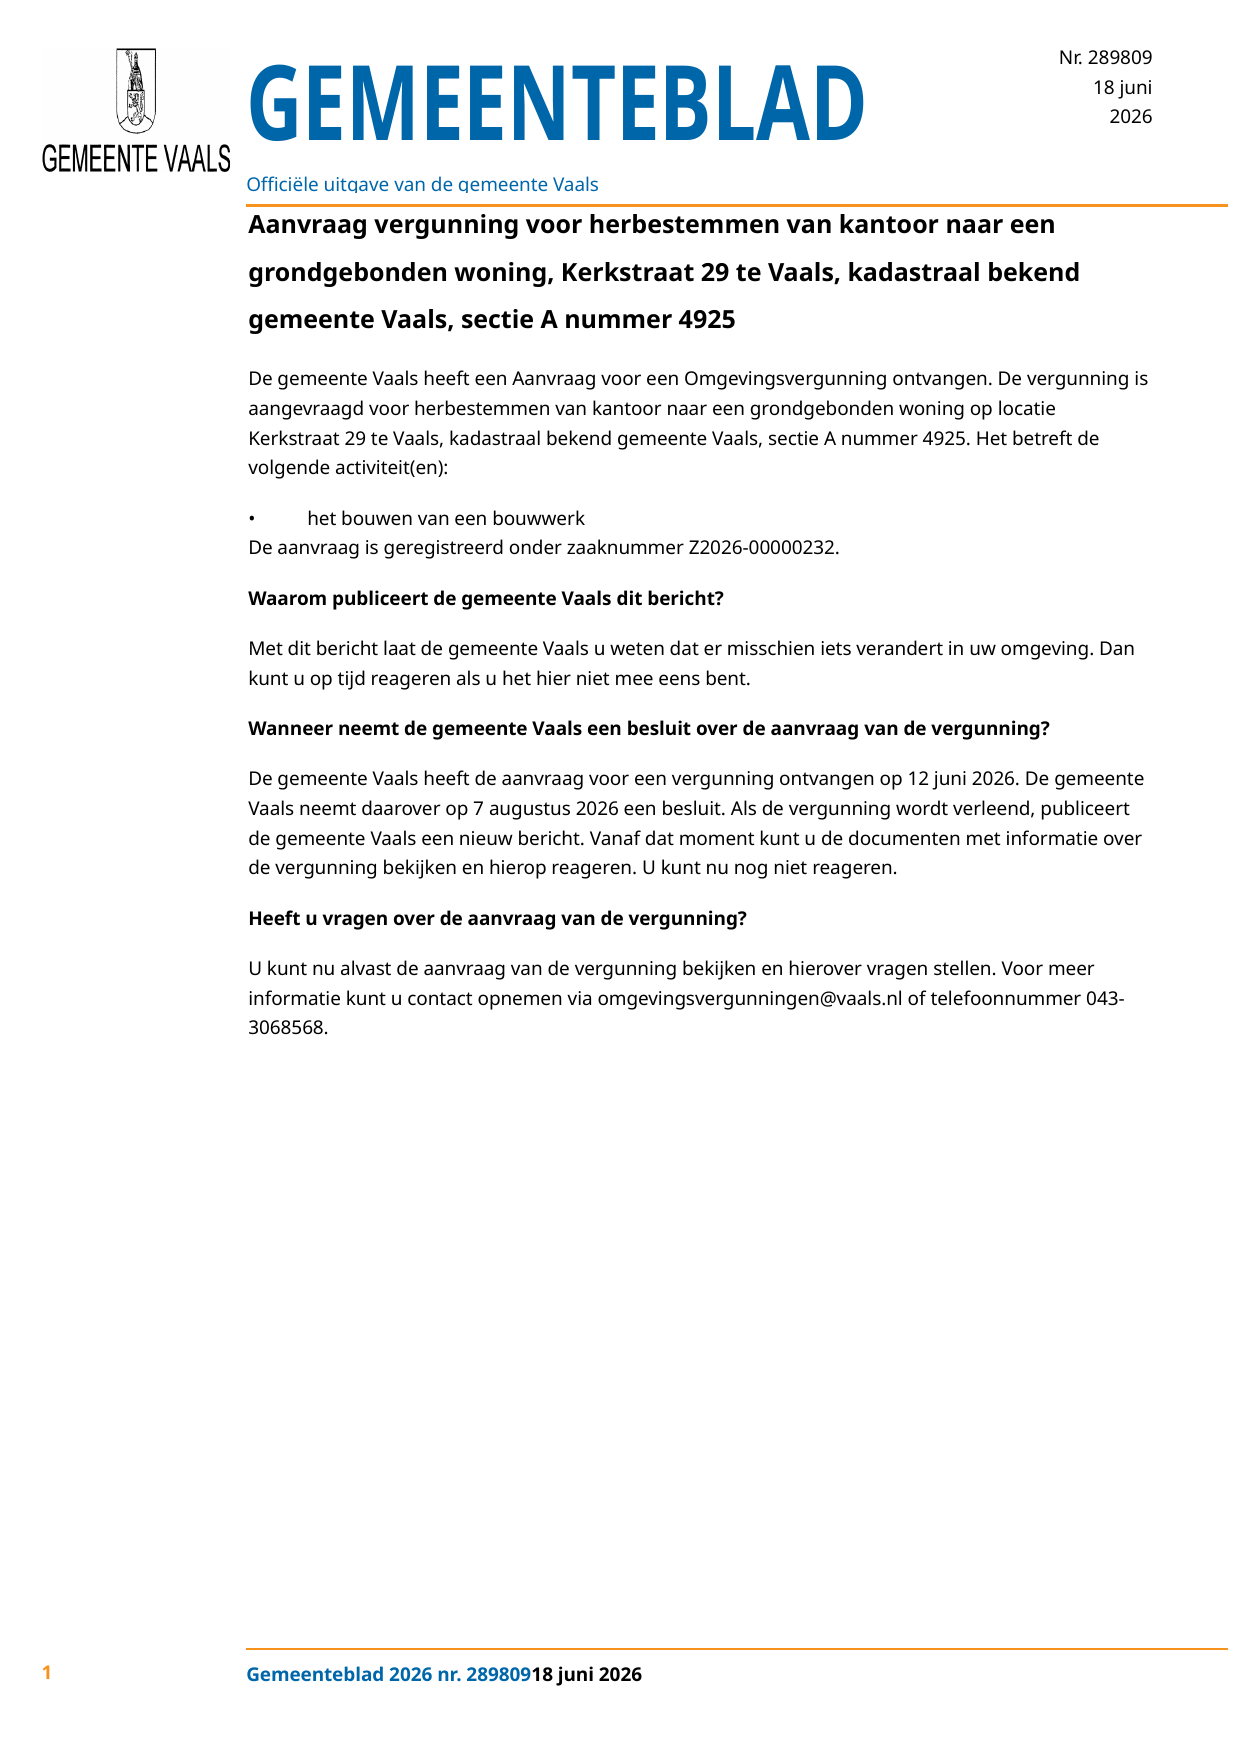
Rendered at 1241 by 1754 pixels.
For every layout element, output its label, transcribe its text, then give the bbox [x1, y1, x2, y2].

picture [41, 47, 231, 172]
text De aanvraag is geregistreerd onder zaaknummer Z2026-00000232. [248, 534, 1152, 560]
text Aanvraag vergunning voor herbestemmen van kantoor naar een grondgebonden woning, Kerkstraat 29 te Vaals, kadastraal bekend gemeente Vaals, sectie A nummer 4925 [248, 207, 1152, 336]
text Waarom publiceert de gemeente Vaals dit bericht? [248, 585, 1152, 610]
text Heeft u vragen over de aanvraag van de vergunning? [248, 905, 1152, 930]
list het bouwen van een bouwwerk [248, 505, 1152, 530]
text De gemeente Vaals heeft een Aanvraag voor een Omgevingsvergunning ontvangen. De vergunning is aangevraagd voor herbestemmen van kantoor naar een grondgebonden woning op locatie Kerkstraat 29 te Vaals, kadastraal bekend gemeente Vaals, sectie A nummer 4925. Het betreft de volgende activiteit(en): [248, 366, 1152, 480]
text Wanneer neemt de gemeente Vaals een besluit over de aanvraag van de vergunning? [248, 715, 1152, 741]
text U kunt nu alvast de aanvraag van de vergunning bekijken en hierover vragen stellen. Voor meer informatie kunt u contact opnemen via omgevingsvergunningen@vaals.nl of telefoonnummer 043-3068568. [248, 955, 1152, 1040]
text De gemeente Vaals heeft de aanvraag voor een vergunning ontvangen op 12 juni 2026. De gemeente Vaals neemt daarover op 7 augustus 2026 een besluit. Als de vergunning wordt verleend, publiceert de gemeente Vaals een nieuw bericht. Vanaf dat moment kunt u de documenten met informatie over de vergunning bekijken en hierop reageren. U kunt nu nog niet reageren. [248, 766, 1152, 880]
text Met dit bericht laat de gemeente Vaals u weten dat er misschien iets verandert in uw omgeving. Dan kunt u op tijd reageren als u het hier niet mee eens bent. [248, 635, 1152, 690]
